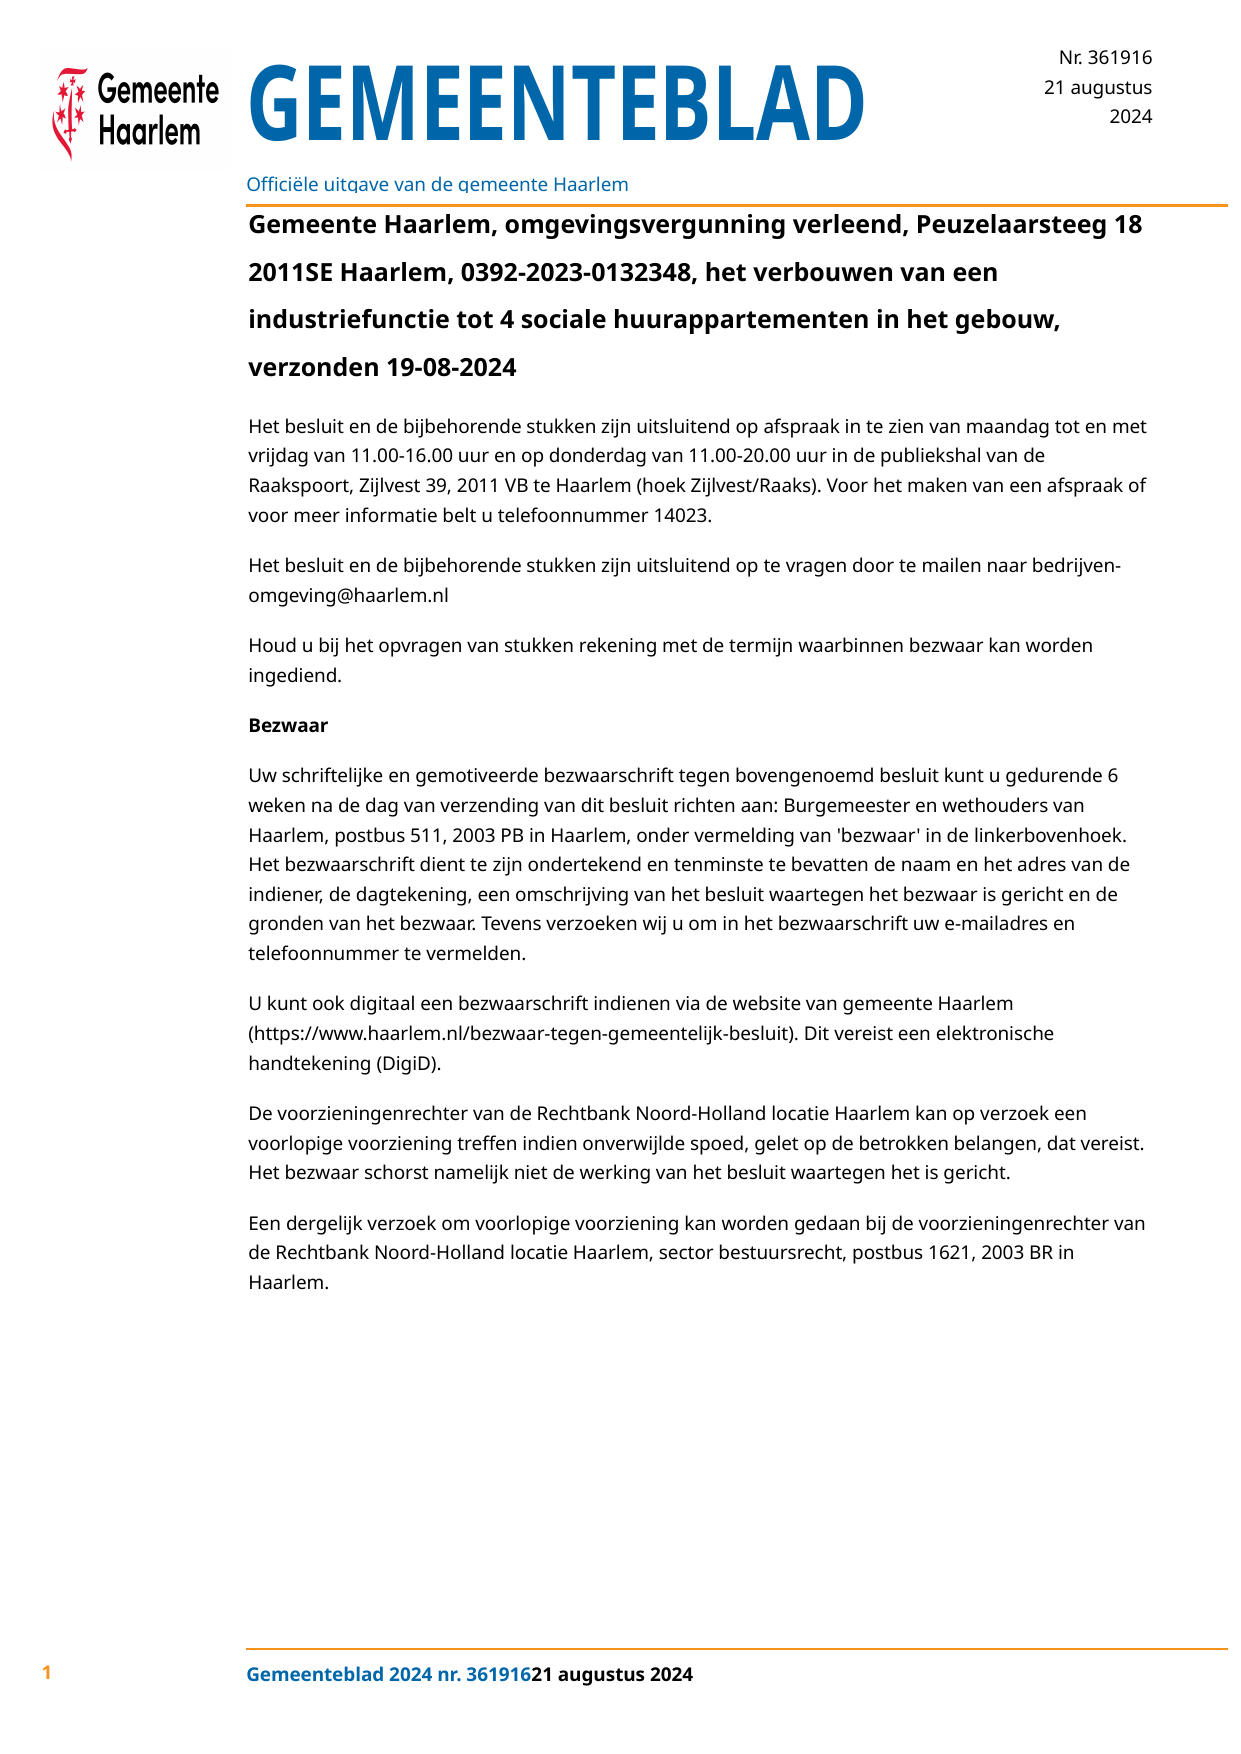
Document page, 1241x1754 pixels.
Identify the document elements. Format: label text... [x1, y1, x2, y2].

text U kunt ook digitaal een bezwaarschrift indienen via de website van gemeente Haarlem (https://www.haarlem.nl/bezwaar-tegen-gemeentelijk-besluit). Dit vereist een elektronische handtekening (DigiD). [248, 991, 1152, 1076]
text Bezwaar [248, 712, 1152, 738]
picture [41, 47, 231, 172]
text Uw schriftelijke en gemotiveerde bezwaarschrift tegen bovengenoemd besluit kunt u gedurende 6 weken na de dag van verzending van dit besluit richten aan: Burgemeester en wethouders van Haarlem, postbus 511, 2003 PB in Haarlem, onder vermelding van 'bezwaar' in de linkerbovenhoek. Het bezwaarschrift dient te zijn ondertekend en tenminste te bevatten de naam en het adres van de indiener, de dagtekening, een omschrijving van het besluit waartegen het bezwaar is gericht en de gronden van het bezwaar. Tevens verzoeken wij u om in het bezwaarschrift uw e-mailadres en telefoonnummer te vermelden. [248, 763, 1152, 966]
text Houd u bij het opvragen van stukken rekening met de termijn waarbinnen bezwaar kan worden ingediend. [248, 632, 1152, 688]
text Het besluit en de bijbehorende stukken zijn uitsluitend op afspraak in te zien van maandag tot en met vrijdag van 11.00-16.00 uur en op donderdag van 11.00-20.00 uur in de publiekshal van de Raakspoort, Zijlvest 39, 2011 VB te Haarlem (hoek Zijlvest/Raaks). Voor het maken van een afspraak of voor meer informatie belt u telefoonnummer 14023. [248, 413, 1152, 528]
text Een dergelijk verzoek om voorlopige voorziening kan worden gedaan bij de voorzieningenrechter van de Rechtbank Noord-Holland locatie Haarlem, sector bestuursrecht, postbus 1621, 2003 BR in Haarlem. [248, 1210, 1152, 1295]
text Gemeente Haarlem, omgevingsvergunning verleend, Peuzelaarsteeg 18 2011SE Haarlem, 0392-2023-0132348, het verbouwen van een industriefunctie tot 4 sociale huurappartementen in het gebouw, verzonden 19-08-2024 [248, 207, 1152, 384]
text Het besluit en de bijbehorende stukken zijn uitsluitend op te vragen door te mailen naar bedrijven-omgeving@haarlem.nl [248, 552, 1152, 608]
text De voorzieningenrechter van de Rechtbank Noord-Holland locatie Haarlem kan op verzoek een voorlopige voorziening treffen indien onverwijlde spoed, gelet op de betrokken belangen, dat vereist. Het bezwaar schorst namelijk niet de werking van het besluit waartegen het is gericht. [248, 1100, 1152, 1185]
